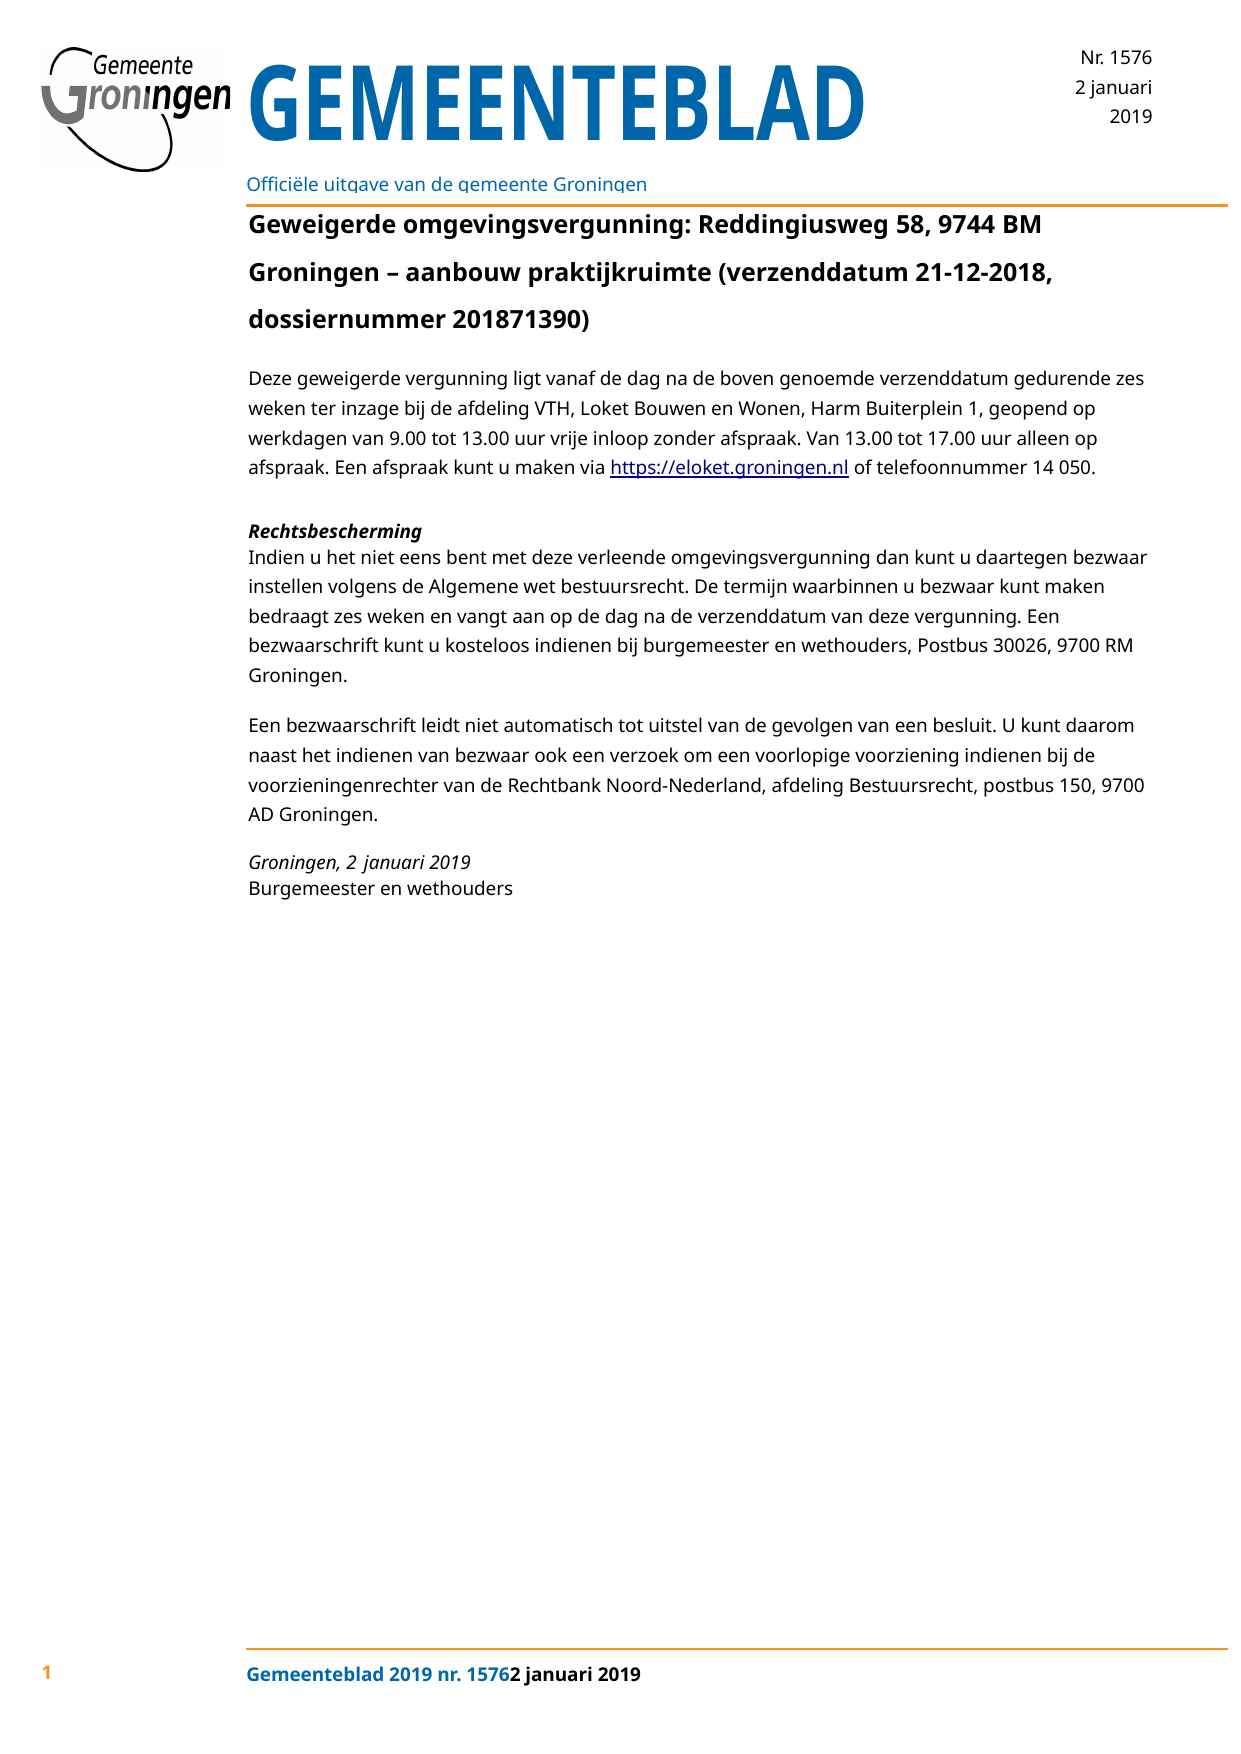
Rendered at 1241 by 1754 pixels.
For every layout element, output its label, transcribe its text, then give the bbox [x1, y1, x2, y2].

text Deze geweigerde vergunning ligt vanaf de dag na de boven genoemde verzenddatum gedurende zes weken ter inzage bij de afdeling VTH, Loket Bouwen en Wonen, Harm Buiterplein 1, geopend op werkdagen van 9.00 tot 13.00 uur vrije inloop zonder afspraak. Van 13.00 tot 17.00 uur alleen op afspraak. Een afspraak kunt u maken via https://eloket.groningen.nl of telefoonnummer 14 050. [248, 366, 1152, 480]
picture [41, 47, 231, 172]
text Groningen, 2 januari 2019 [248, 849, 1152, 875]
text Rechtsbescherming [248, 518, 1152, 544]
text Burgemeester en wethouders [248, 875, 1152, 901]
text Een bezwaarschrift leidt niet automatisch tot uitstel van de gevolgen van een besluit. U kunt daarom naast het indienen van bezwaar ook een verzoek om een voorlopige voorziening indienen bij de voorzieningenrechter van de Rechtbank Noord-Nederland, afdeling Bestuursrecht, postbus 150, 9700 AD Groningen. [248, 713, 1152, 827]
text Geweigerde omgevingsvergunning: Reddingiusweg 58, 9744 BM Groningen – aanbouw praktijkruimte (verzenddatum 21-12-2018, dossiernummer 201871390) [248, 207, 1152, 336]
text Indien u het niet eens bent met deze verleende omgevingsvergunning dan kunt u daartegen bezwaar instellen volgens de Algemene wet bestuursrecht. De termijn waarbinnen u bezwaar kunt maken bedraagt zes weken en vangt aan op de dag na de verzenddatum van deze vergunning. Een bezwaarschrift kunt u kosteloos indienen bij burgemeester en wethouders, Postbus 30026, 9700 RM Groningen. [248, 544, 1152, 688]
